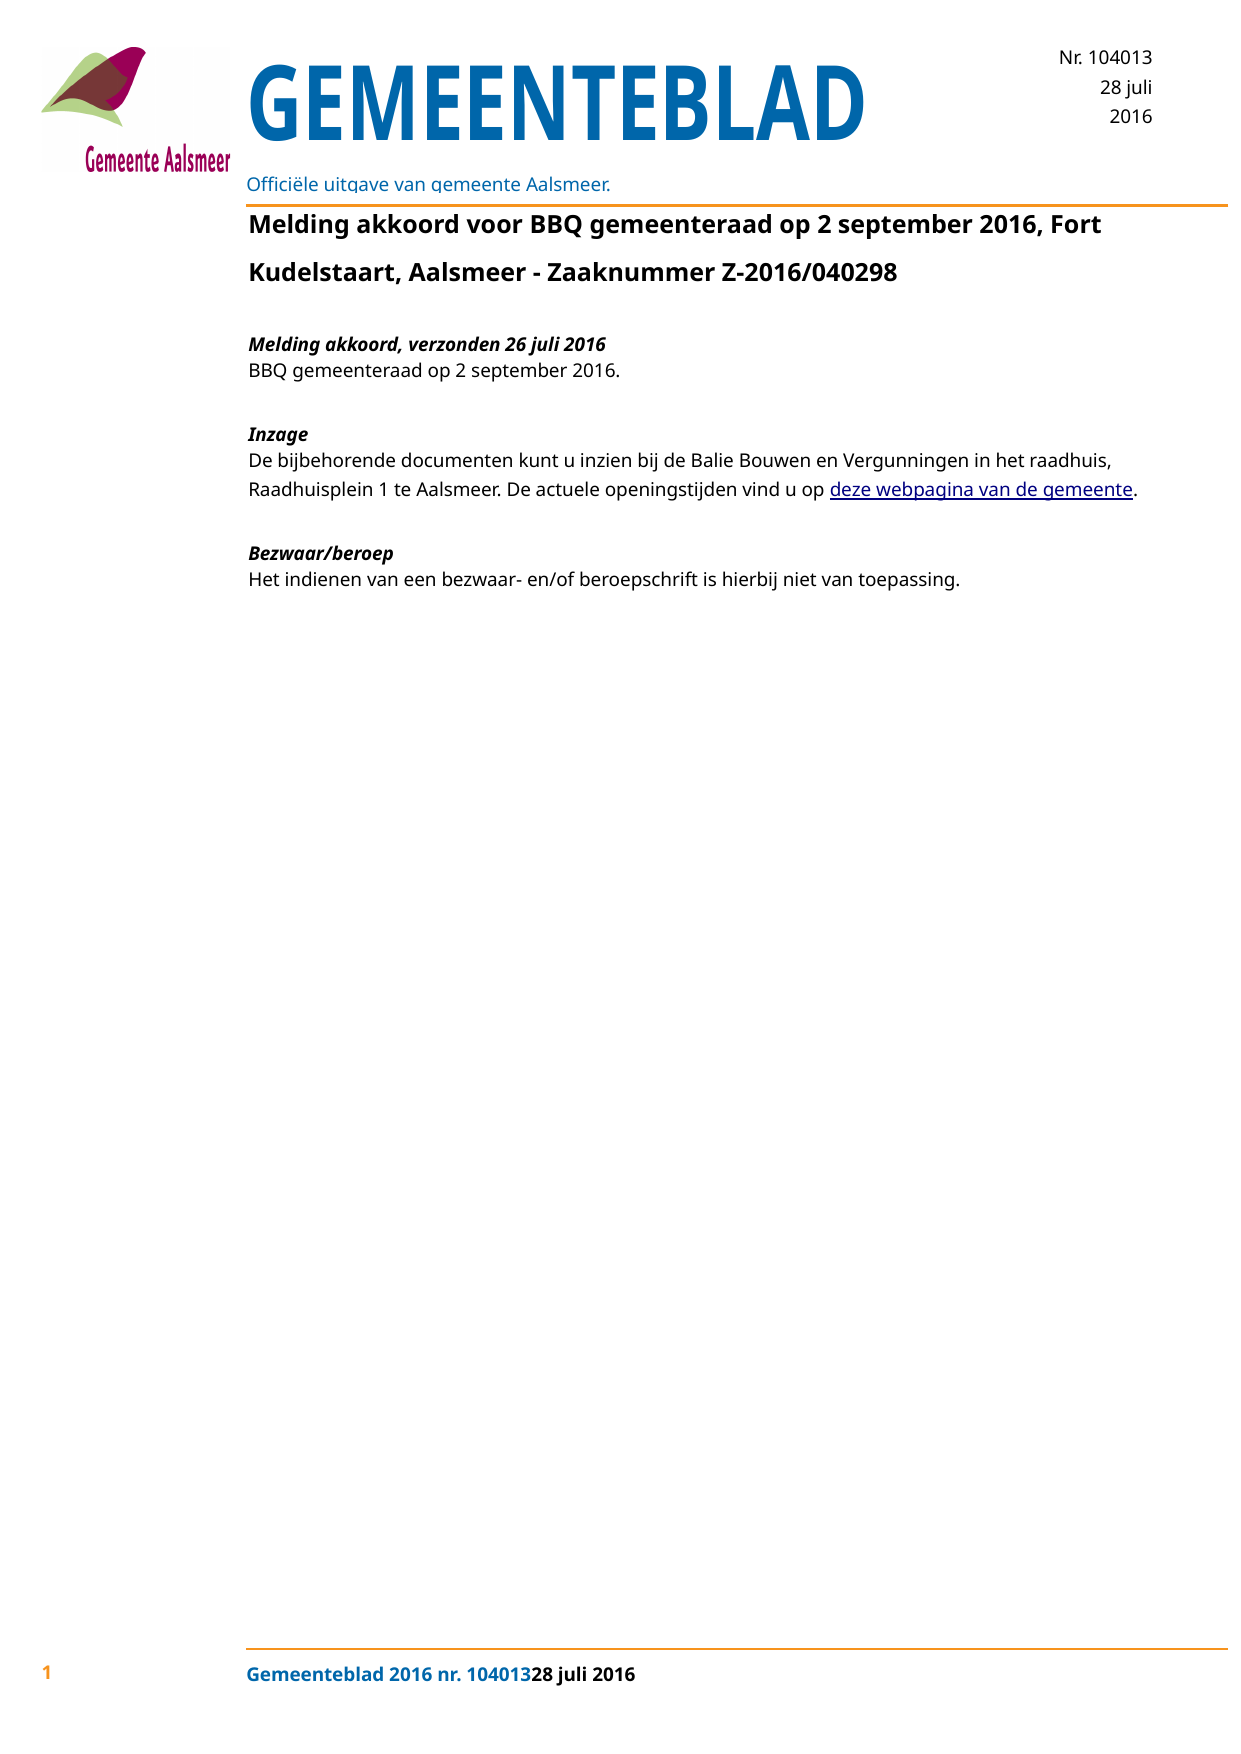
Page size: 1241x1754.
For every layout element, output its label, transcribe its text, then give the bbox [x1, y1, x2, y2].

text Melding akkoord voor BBQ gemeenteraad op 2 september 2016, Fort Kudelstaart, Aalsmeer - Zaaknummer Z-2016/040298 [248, 207, 1152, 288]
text De bijbehorende documenten kunt u inzien bij de Balie Bouwen en Vergunningen in het raadhuis, Raadhuisplein 1 te Aalsmeer. De actuele openingstijden vind u op deze webpagina van de gemeente. [248, 447, 1152, 502]
text BBQ gemeenteraad op 2 september 2016. [248, 357, 1152, 383]
text Melding akkoord, verzonden 26 juli 2016 [248, 331, 1152, 357]
text Inzage [248, 421, 1152, 447]
picture [41, 47, 231, 172]
text Bezwaar/beroep [248, 540, 1152, 566]
text Het indienen van een bezwaar- en/of beroepschrift is hierbij niet van toepassing. [248, 566, 1152, 592]
